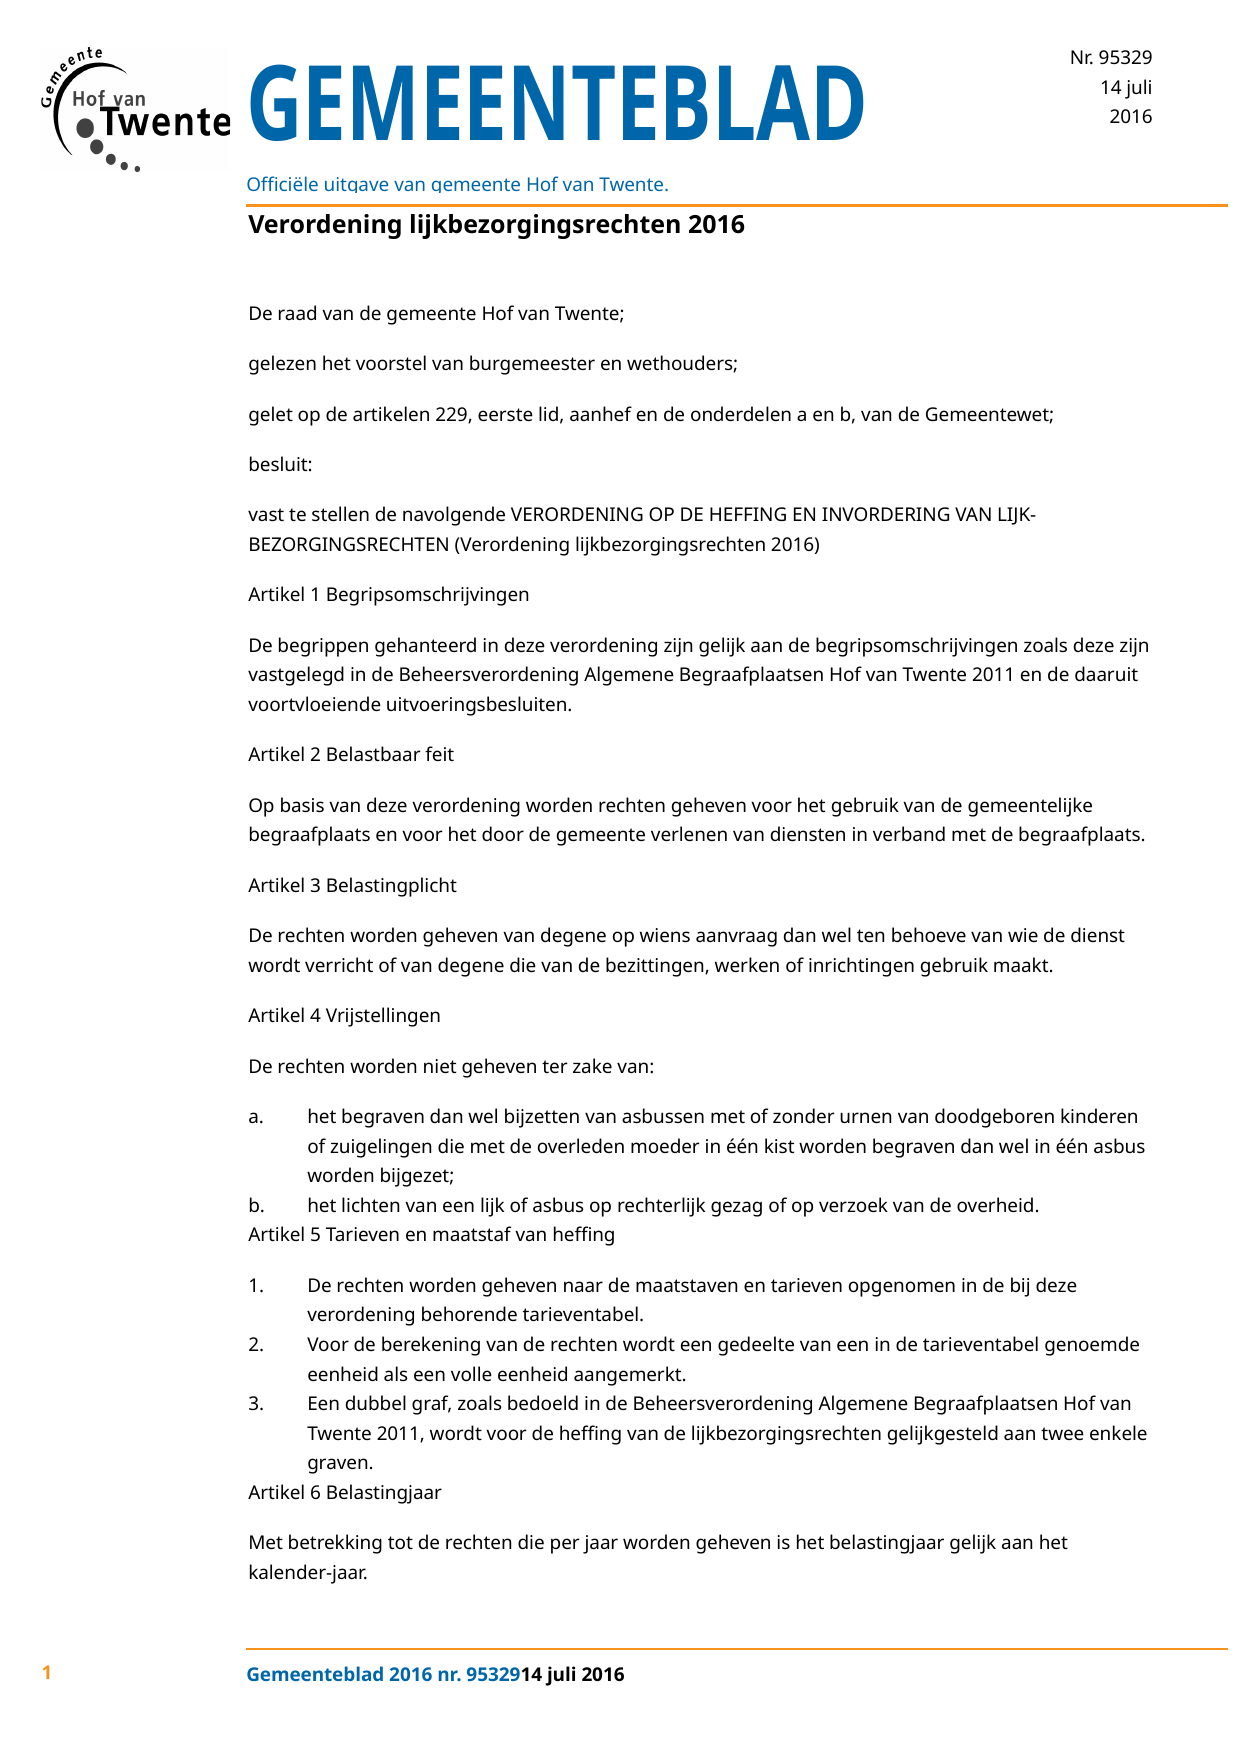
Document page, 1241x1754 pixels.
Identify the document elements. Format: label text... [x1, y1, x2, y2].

text De rechten worden niet geheven ter zake van: [248, 1053, 1152, 1078]
text Artikel 2 Belastbaar feit [248, 742, 1152, 767]
picture [41, 47, 231, 172]
text Met betrekking tot de rechten die per jaar worden geheven is het belastingjaar gelijk aan het kalender-jaar. [248, 1529, 1152, 1585]
text Artikel 6 Belastingjaar [248, 1479, 1152, 1505]
text De begrippen gehanteerd in deze verordening zijn gelijk aan de begripsomschrijvingen zoals deze zijn vastgelegd in de Beheersverordening Algemene Begraafplaatsen Hof van Twente 2011 en de daaruit voortvloeiende uitvoeringsbesluiten. [248, 632, 1152, 717]
text Op basis van deze verordening worden rechten geheven voor het gebruik van de gemeentelijke begraafplaats en voor het door de gemeente verlenen van diensten in verband met de begraafplaats. [248, 792, 1152, 847]
text Artikel 1 Begripsomschrijvingen [248, 582, 1152, 607]
text Verordening lijkbezorgingsrechten 2016 [248, 207, 1152, 241]
list Een dubbel graf, zoals bedoeld in de Beheersverordening Algemene Begraafplaatsen Hof van Twente 2011, wordt voor de heffing van de lijkbezorgingsrechten gelijkgesteld aan twee enkele graven. [248, 1390, 1152, 1475]
text Artikel 3 Belastingplicht [248, 872, 1152, 898]
text Artikel 5 Tarieven en maatstaf van heffing [248, 1222, 1152, 1247]
text gelet op de artikelen 229, eerste lid, aanhef en de onderdelen a en b, van de Gemeentewet; [248, 401, 1152, 426]
text gelezen het voorstel van burgemeester en wethouders; [248, 350, 1152, 376]
text besluit: [248, 451, 1152, 477]
list De rechten worden geheven naar de maatstaven en tarieven opgenomen in de bij deze verordening behorende tarieventabel. [248, 1272, 1152, 1327]
text De rechten worden geheven van degene op wiens aanvraag dan wel ten behoeve van wie de dienst wordt verricht of van degene die van de bezittingen, werken of inrichtingen gebruik maakt. [248, 922, 1152, 978]
list het lichten van een lijk of asbus op rechterlijk gezag of op verzoek van de overheid. [248, 1192, 1152, 1218]
text De raad van de gemeente Hof van Twente; [248, 300, 1152, 326]
text Artikel 4 Vrijstellingen [248, 1002, 1152, 1028]
list het begraven dan wel bijzetten van asbussen met of zonder urnen van doodgeboren kinderen of zuigelingen die met de overleden moeder in één kist worden begraven dan wel in één asbus worden bijgezet; [248, 1103, 1152, 1188]
text vast te stellen de navolgende VERORDENING OP DE HEFFING EN INVORDERING VAN LIJK-BEZORGINGSRECHTEN (Verordening lijkbezorgingsrechten 2016) [248, 502, 1152, 557]
list Voor de berekening van de rechten wordt een gedeelte van een in de tarieventabel genoemde eenheid als een volle eenheid aangemerkt. [248, 1331, 1152, 1386]
